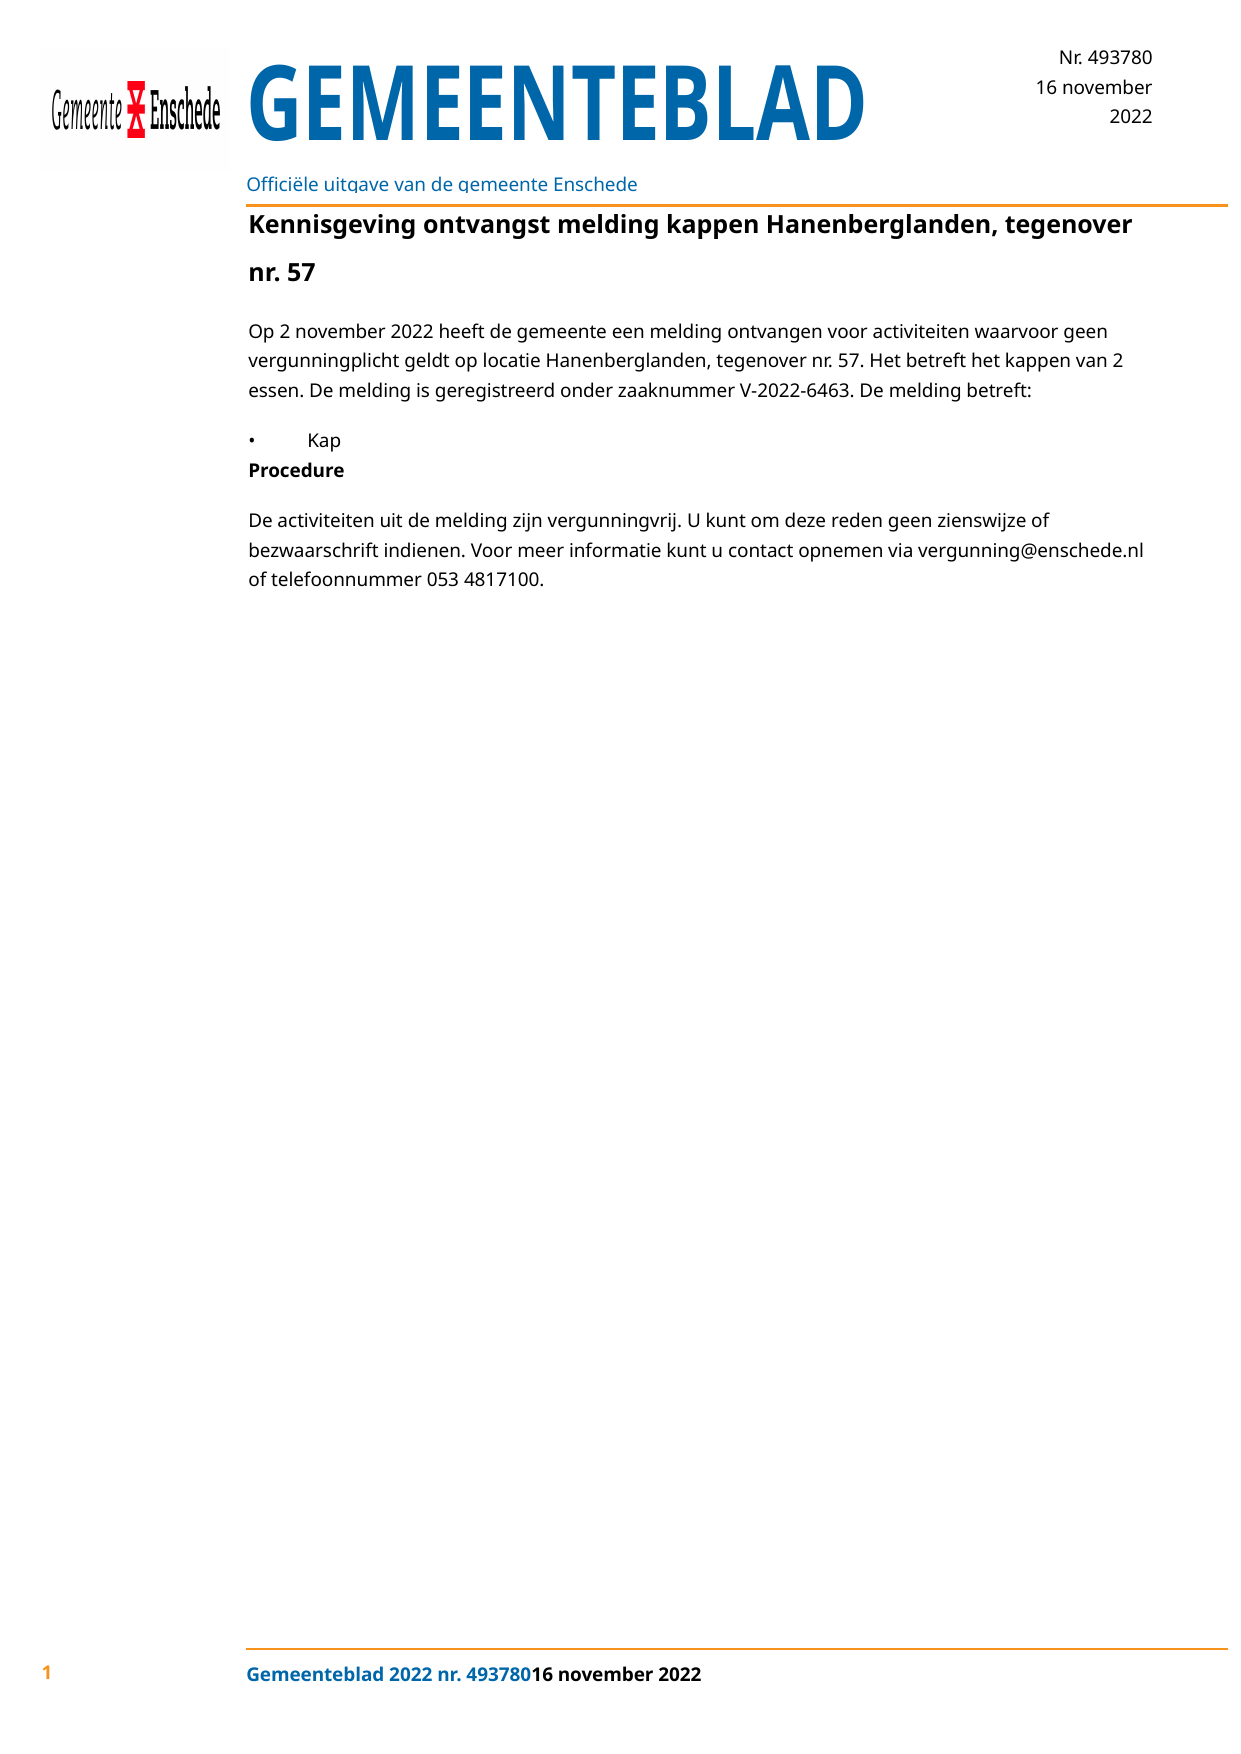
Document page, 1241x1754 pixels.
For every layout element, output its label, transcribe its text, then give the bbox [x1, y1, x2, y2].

text Procedure [248, 457, 1152, 483]
text Kennisgeving ontvangst melding kappen Hanenberglanden, tegenover nr. 57 [248, 207, 1152, 288]
text Op 2 november 2022 heeft de gemeente een melding ontvangen voor activiteiten waarvoor geen vergunningplicht geldt op locatie Hanenberglanden, tegenover nr. 57. Het betreft het kappen van 2 essen. De melding is geregistreerd onder zaaknummer V-2022-6463. De melding betreft: [248, 318, 1152, 403]
picture [41, 47, 231, 172]
list Kap [248, 427, 1152, 453]
text De activiteiten uit de melding zijn vergunningvrij. U kunt om deze reden geen zienswijze of bezwaarschrift indienen. Voor meer informatie kunt u contact opnemen via vergunning@enschede.nl of telefoonnummer 053 4817100. [248, 507, 1152, 592]
